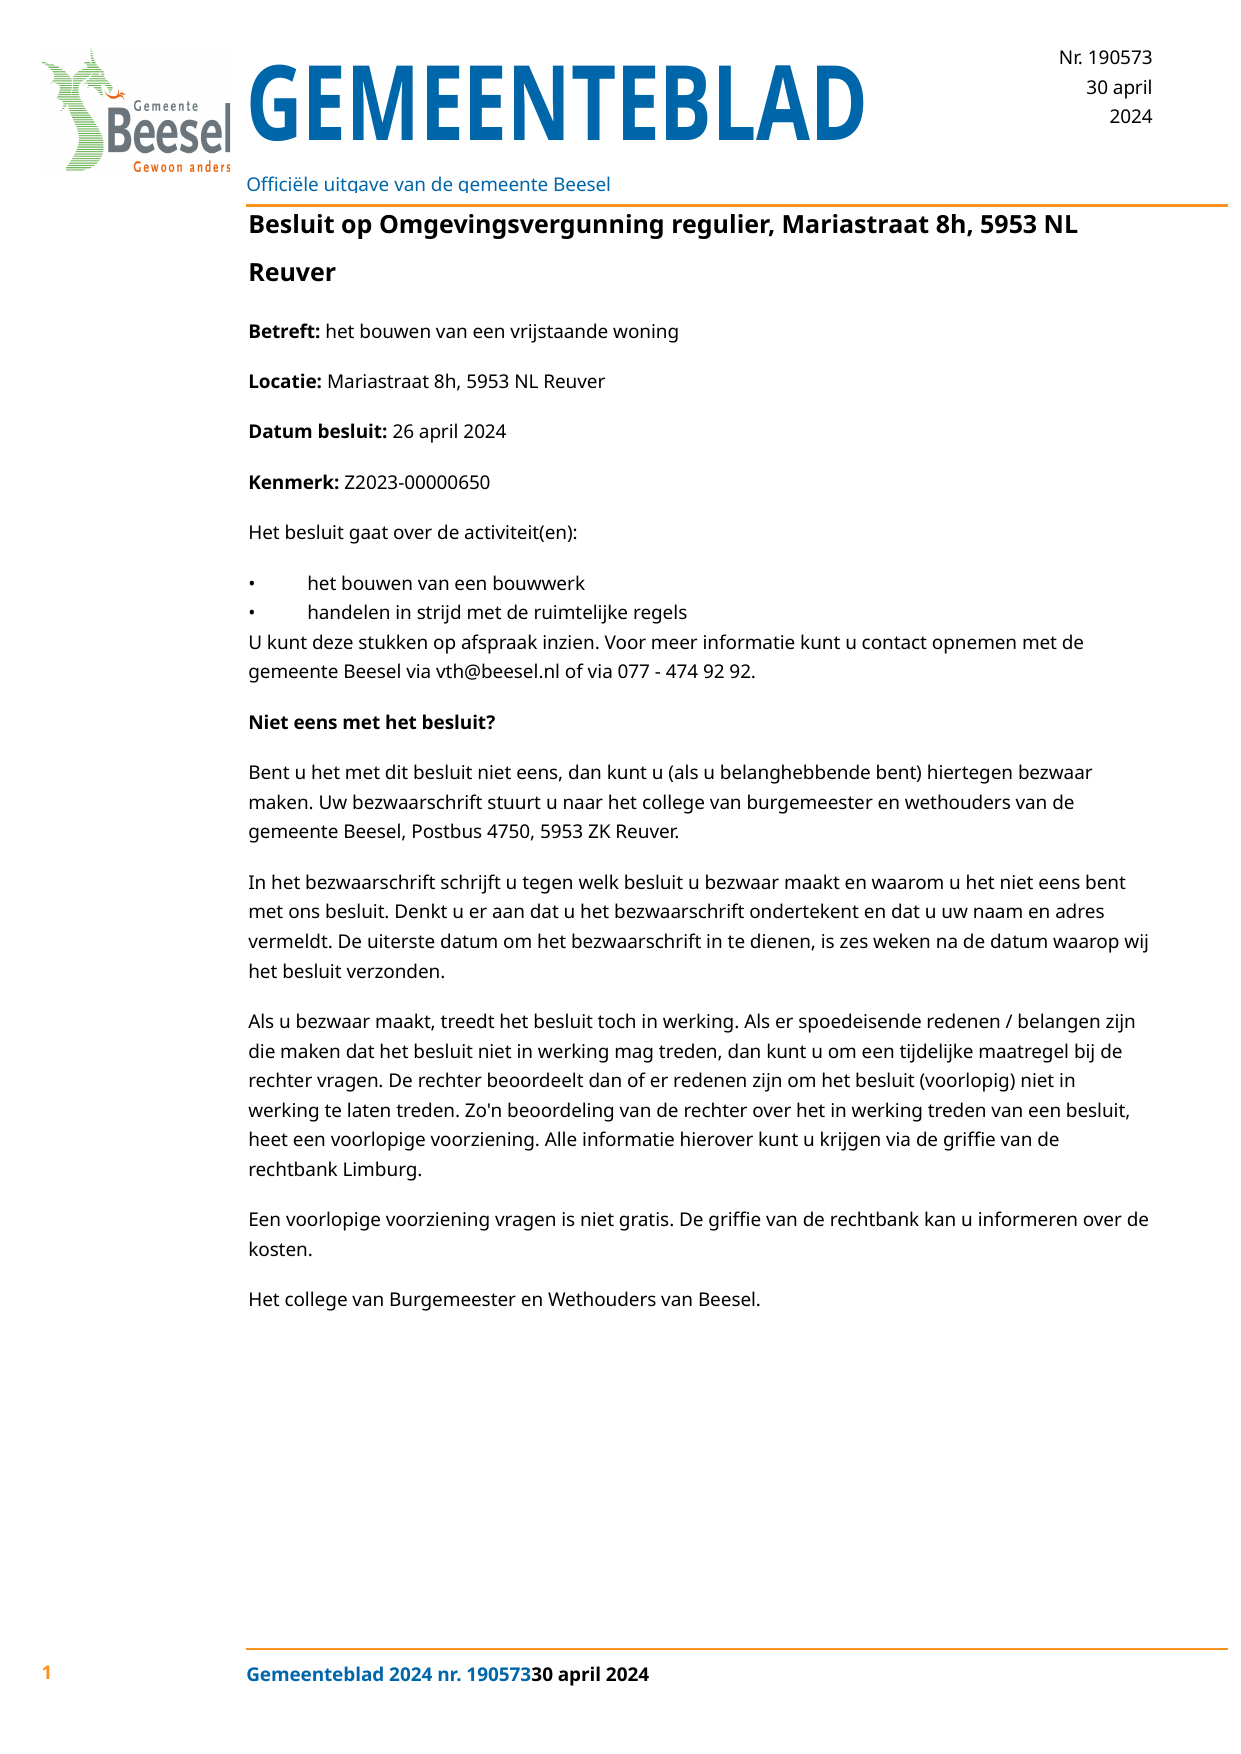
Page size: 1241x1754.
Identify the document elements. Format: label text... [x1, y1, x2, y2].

text Het besluit gaat over de activiteit(en): [248, 519, 1152, 545]
text Besluit op Omgevingsvergunning regulier, Mariastraat 8h, 5953 NL Reuver [248, 207, 1152, 288]
text Een voorlopige voorziening vragen is niet gratis. De griffie van de rechtbank kan u informeren over de kosten. [248, 1207, 1152, 1262]
text Niet eens met het besluit? [248, 709, 1152, 735]
list handelen in strijd met de ruimtelijke regels [248, 599, 1152, 625]
text Het college van Burgemeester en Wethouders van Beesel. [248, 1287, 1152, 1312]
text U kunt deze stukken op afspraak inzien. Voor meer informatie kunt u contact opnemen met de gemeente Beesel via vth@beesel.nl of via 077 - 474 92 92. [248, 629, 1152, 684]
text Datum besluit: 26 april 2024 [248, 419, 1152, 444]
text Kenmerk: Z2023-00000650 [248, 469, 1152, 495]
picture [41, 47, 231, 172]
text Als u bezwaar maakt, treedt het besluit toch in werking. Als er spoedeisende redenen / belangen zijn die maken dat het besluit niet in werking mag treden, dan kunt u om een tijdelijke maatregel bij de rechter vragen. De rechter beoordeelt dan of er redenen zijn om het besluit (voorlopig) niet in werking te laten treden. Zo'n beoordeling van de rechter over het in werking treden van een besluit, heet een voorlopige voorziening. Alle informatie hierover kunt u krijgen via de griffie van de rechtbank Limburg. [248, 1008, 1152, 1182]
list het bouwen van een bouwwerk [248, 570, 1152, 596]
text Bent u het met dit besluit niet eens, dan kunt u (als u belanghebbende bent) hiertegen bezwaar maken. Uw bezwaarschrift stuurt u naar het college van burgemeester en wethouders van de gemeente Beesel, Postbus 4750, 5953 ZK Reuver. [248, 759, 1152, 844]
text Betreft: het bouwen van een vrijstaande woning [248, 318, 1152, 344]
text In het bezwaarschrift schrijft u tegen welk besluit u bezwaar maakt en waarom u het niet eens bent met ons besluit. Denkt u er aan dat u het bezwaarschrift ondertekent en dat u uw naam en adres vermeldt. De uiterste datum om het bezwaarschrift in te dienen, is zes weken na de datum waarop wij het besluit verzonden. [248, 869, 1152, 984]
text Locatie: Mariastraat 8h, 5953 NL Reuver [248, 368, 1152, 394]
